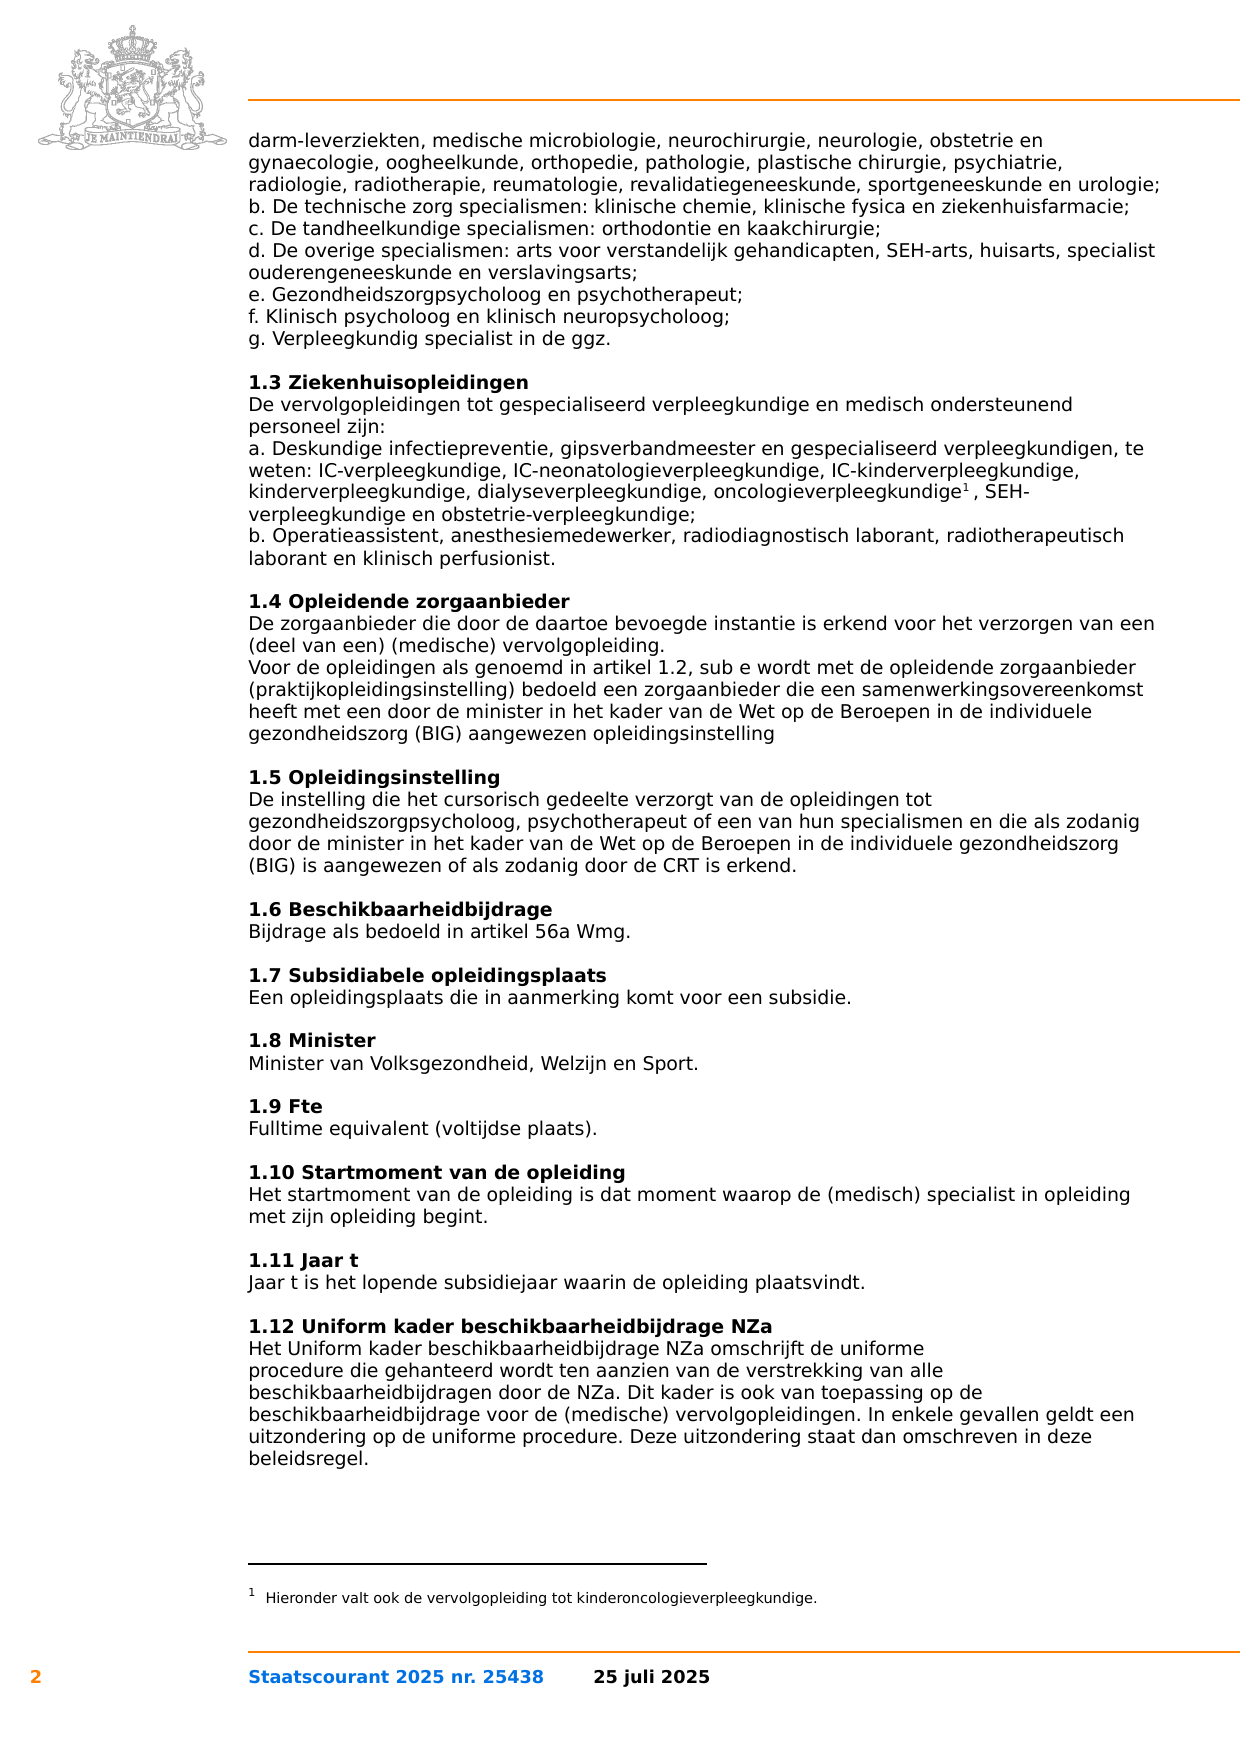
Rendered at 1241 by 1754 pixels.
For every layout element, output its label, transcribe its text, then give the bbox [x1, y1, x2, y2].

text Minister van Volksgezondheid, Welzijn en Sport. [248, 1052, 1163, 1074]
text Het startmoment van de opleiding is dat moment waarop de (medisch) specialist in opleiding met zijn opleiding begint. [248, 1184, 1163, 1228]
text d. De overige specialismen: arts voor verstandelijk gehandicapten, SEH-arts, huisarts, specialist ouderengeneeskunde en verslavingsarts; [248, 240, 1163, 284]
text De instelling die het cursorisch gedeelte verzorgt van de opleidingen tot gezondheidszorgpsycholoog, psychotherapeut of een van hun specialismen en die als zodanig door de minister in het kader van de Wet op de Beroepen in de individuele gezondheidszorg (BIG) is aangewezen of als zodanig door de CRT is erkend. [248, 789, 1163, 877]
text Hieronder valt ook de vervolgopleiding tot kinderoncologieverpleegkundige. [248, 1586, 1163, 1608]
subtitle 1.3 Ziekenhuisopleidingen [248, 372, 1163, 393]
text De vervolgopleidingen tot gespecialiseerd verpleegkundige en medisch ondersteunend personeel zijn: [248, 393, 1163, 437]
text Het Uniform kader beschikbaarheidbijdrage NZa omschrijft de uniforme [248, 1338, 1163, 1360]
subtitle 1.9 Fte [248, 1096, 1163, 1118]
text darm-leverziekten, medische microbiologie, neurochirurgie, neurologie, obstetrie en gynaecologie, oogheelkunde, orthopedie, pathologie, plastische chirurgie, psychiatrie, radiologie, radiotherapie, reumatologie, revalidatiegeneeskunde, sportgeneeskunde en urologie; [248, 130, 1163, 196]
subtitle 1.7 Subsidiabele opleidingsplaats [248, 964, 1163, 987]
subtitle 1.10 Startmoment van de opleiding [248, 1162, 1163, 1184]
text De zorgaanbieder die door de daartoe bevoegde instantie is erkend voor het verzorgen van een (deel van een) (medische) vervolgopleiding. [248, 613, 1163, 657]
text b. De technische zorg specialismen: klinische chemie, klinische fysica en ziekenhuisfarmacie; [248, 196, 1163, 218]
text Een opleidingsplaats die in aanmerking komt voor een subsidie. [248, 987, 1163, 1008]
subtitle 1.4 Opleidende zorgaanbieder [248, 591, 1163, 613]
text Bijdrage als bedoeld in artikel 56a Wmg. [248, 921, 1163, 943]
text e. Gezondheidszorgpsycholoog en psychotherapeut; [248, 284, 1163, 306]
subtitle 1.12 Uniform kader beschikbaarheidbijdrage NZa [248, 1316, 1163, 1338]
subtitle 1.5 Opleidingsinstelling [248, 767, 1163, 789]
text a. Deskundige infectiepreventie, gipsverbandmeester en gespecialiseerd verpleegkundigen, te weten: IC-verpleegkundige, IC-neonatologieverpleegkundige, IC-kinderverpleegkundige, kinderverpleegkundige, dialyseverpleegkundige, oncologieverpleegkundige, SEH-verpleegkundige en obstetrie-verpleegkundige; [248, 437, 1163, 525]
text f. Klinisch psycholoog en klinisch neuropsycholoog; [248, 306, 1163, 328]
subtitle 1.8 Minister [248, 1030, 1163, 1052]
text b. Operatieassistent, anesthesiemedewerker, radiodiagnostisch laborant, radiotherapeutisch laborant en klinisch perfusionist. [248, 525, 1163, 569]
text procedure die gehanteerd wordt ten aanzien van de verstrekking van alle beschikbaarheidbijdragen door de NZa. Dit kader is ook van toepassing op de beschikbaarheidbijdrage voor de (medische) vervolgopleidingen. In enkele gevallen geldt een uitzondering op de uniforme procedure. Deze uitzondering staat dan omschreven in deze beleidsregel. [248, 1360, 1163, 1469]
subtitle 1.11 Jaar t [248, 1250, 1163, 1272]
text Voor de opleidingen als genoemd in artikel 1.2, sub e wordt met de opleidende zorgaanbieder (praktijkopleidingsinstelling) bedoeld een zorgaanbieder die een samenwerkingsovereenkomst heeft met een door de minister in het kader van de Wet op de Beroepen in de individuele gezondheidszorg (BIG) aangewezen opleidingsinstelling [248, 657, 1163, 745]
text Jaar t is het lopende subsidiejaar waarin de opleiding plaatsvindt. [248, 1272, 1163, 1294]
text g. Verpleegkundig specialist in de ggz. [248, 328, 1163, 350]
subtitle 1.6 Beschikbaarheidbijdrage [248, 899, 1163, 921]
text Fulltime equivalent (voltijdse plaats). [248, 1118, 1163, 1140]
text c. De tandheelkundige specialismen: orthodontie en kaakchirurgie; [248, 218, 1163, 240]
picture [38, 25, 227, 150]
